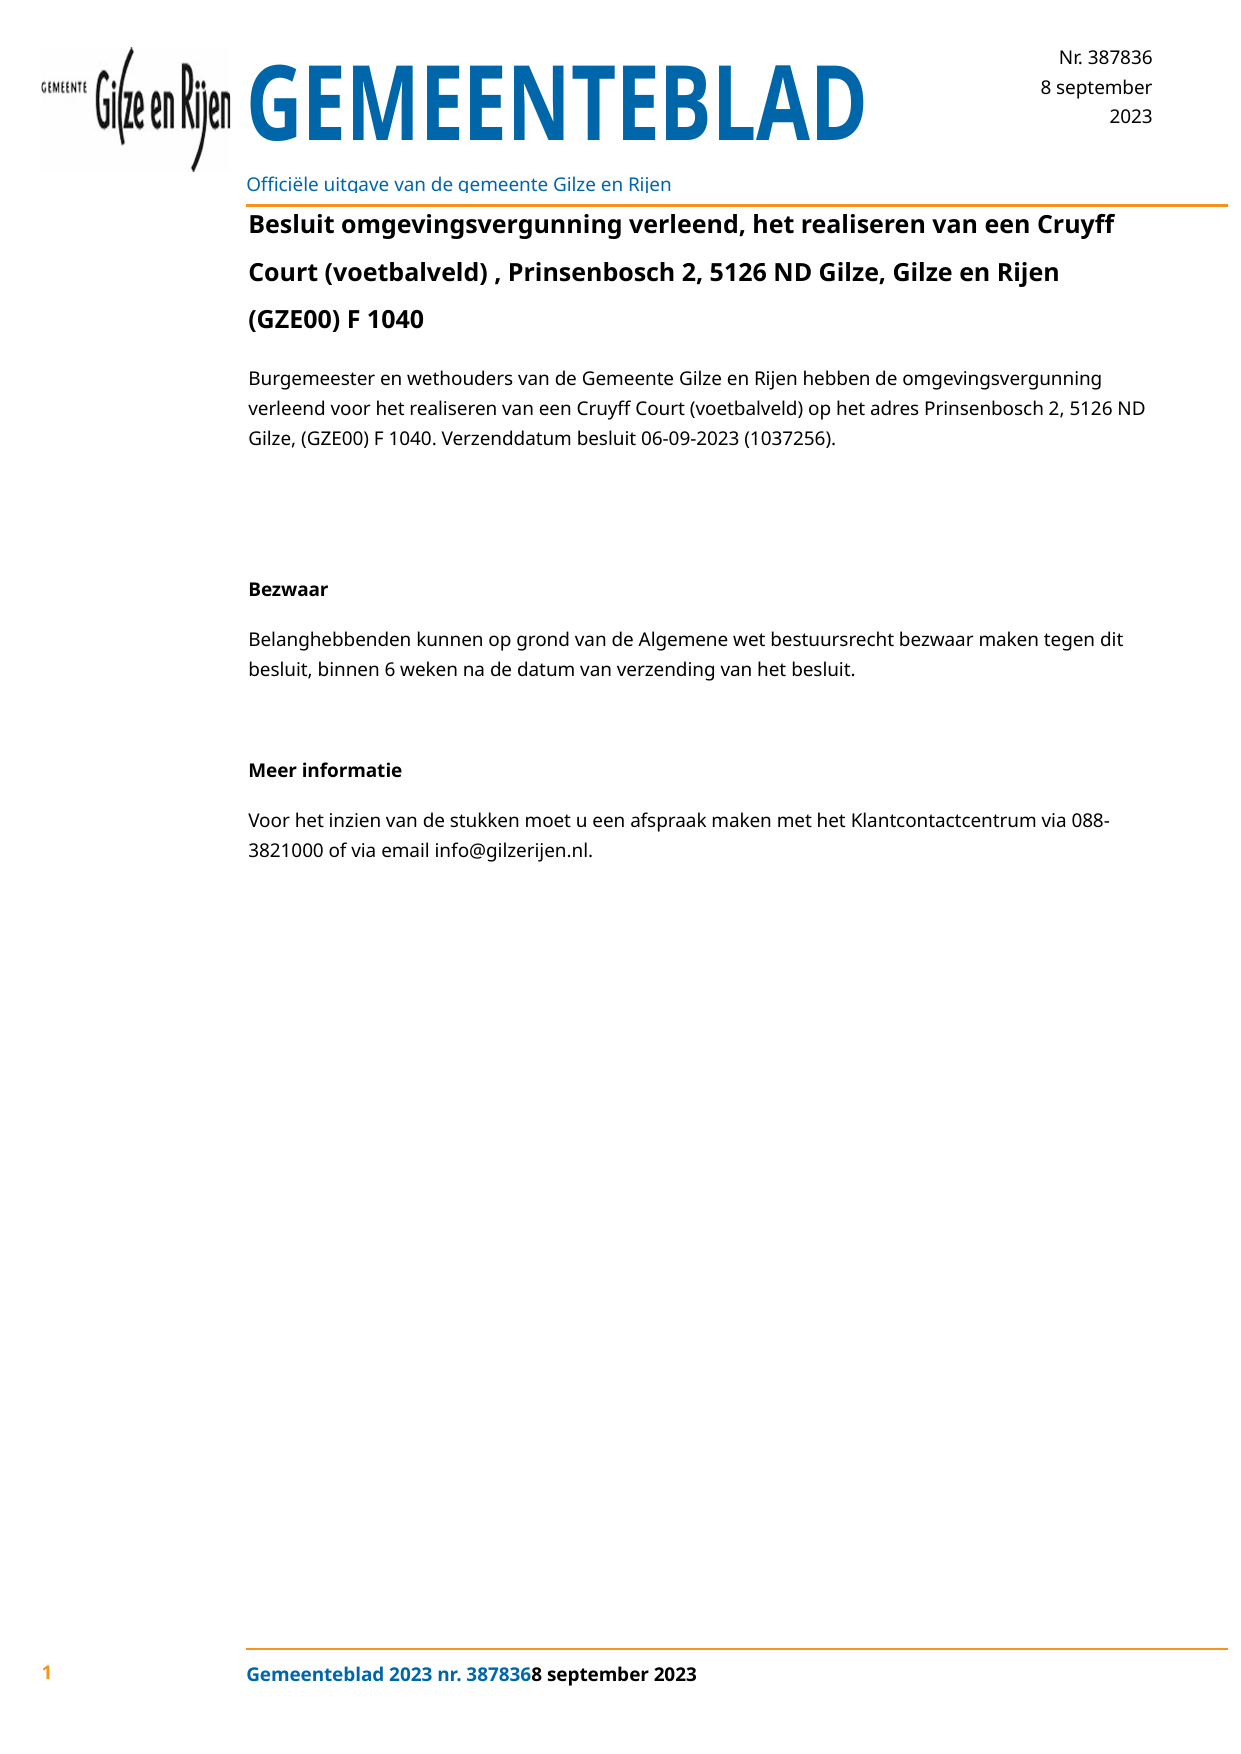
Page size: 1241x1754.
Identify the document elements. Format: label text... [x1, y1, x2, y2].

text Burgemeester en wethouders van de Gemeente Gilze en Rijen hebben de omgevingsvergunning verleend voor het realiseren van een Cruyff Court (voetbalveld) op het adres Prinsenbosch 2, 5126 ND Gilze, (GZE00) F 1040. Verzenddatum besluit 06-09-2023 (1037256). [248, 366, 1152, 450]
text Belanghebbenden kunnen op grond van de Algemene wet bestuursrecht bezwaar maken tegen dit besluit, binnen 6 weken na de datum van verzending van het besluit. [248, 626, 1152, 682]
text Bezwaar [248, 576, 1152, 602]
picture [41, 47, 231, 172]
text Voor het inzien van de stukken moet u een afspraak maken met het Klantcontactcentrum via 088-3821000 of via email info@gilzerijen.nl. [248, 807, 1152, 862]
text Besluit omgevingsvergunning verleend, het realiseren van een Cruyff Court (voetbalveld) , Prinsenbosch 2, 5126 ND Gilze, Gilze en Rijen (GZE00) F 1040 [248, 207, 1152, 336]
text Meer informatie [248, 757, 1152, 782]
